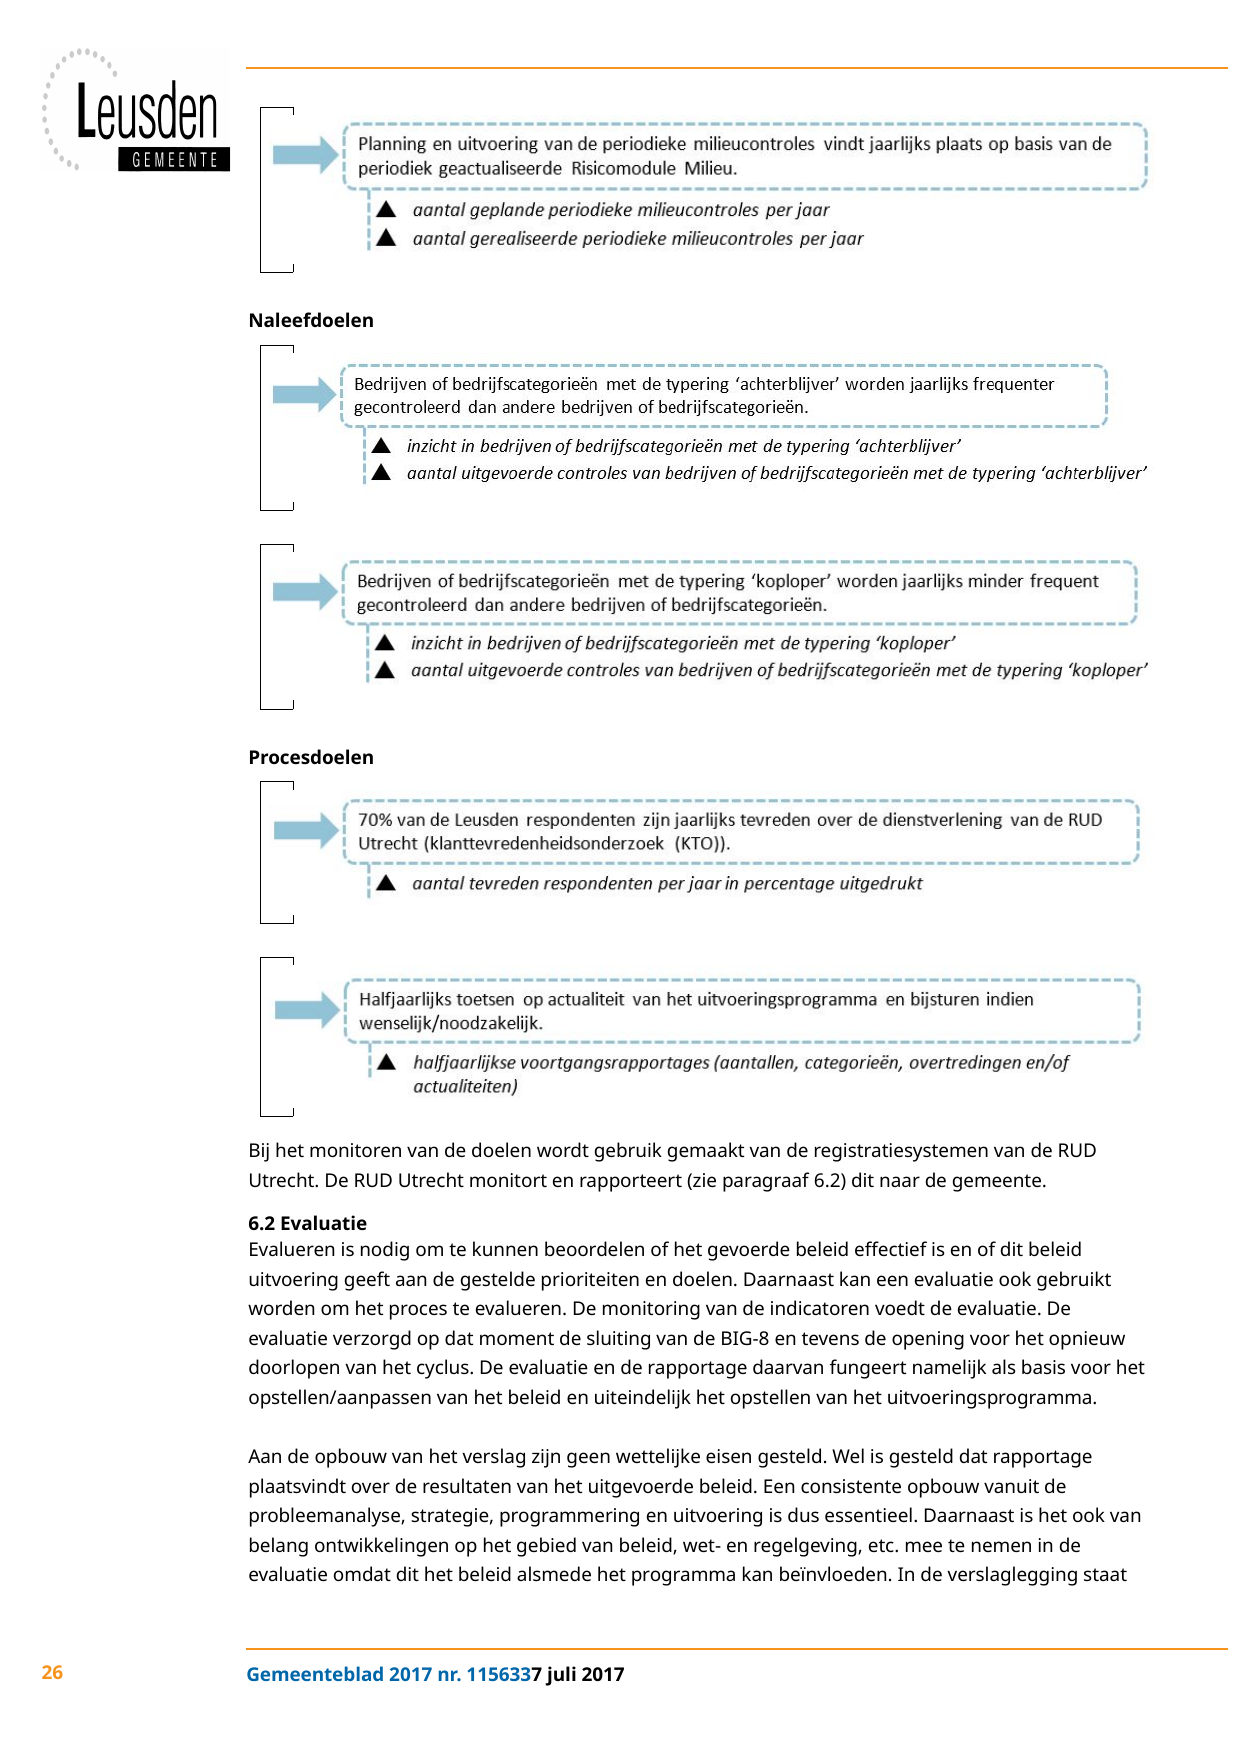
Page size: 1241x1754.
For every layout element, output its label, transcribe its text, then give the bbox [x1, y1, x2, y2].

text Aan de opbouw van het verslag zijn geen wettelijke eisen gesteld. Wel is gesteld dat rapportage plaatsvindt over de resultaten van het uitgevoerde beleid. Een consistente opbouw vanuit de probleemanalyse, strategie, programmering en uitvoering is dus essentieel. Daarnaast is het ook van belang ontwikkelingen op het gebied van beleid, wet- en regelgeving, etc. mee te nemen in de evaluatie omdat dit het beleid alsmede het programma kan beïnvloeden. In de verslaglegging staat [248, 1443, 1152, 1587]
picture [268, 115, 1155, 264]
picture [268, 790, 1155, 915]
picture [268, 552, 1155, 700]
picture [268, 965, 1155, 1108]
text Evalueren is nodig om te kunnen beoordelen of het gevoerde beleid effectief is en of dit beleid uitvoering geeft aan de gestelde prioriteiten en doelen. Daarnaast kan een evaluatie ook gebruikt worden om het proces te evalueren. De monitoring van de indicatoren voedt de evaluatie. De evaluatie verzorgd op dat moment de sluiting van de BIG-8 en tevens de opening voor het opnieuw doorlopen van het cyclus. De evaluatie en de rapportage daarvan fungeert namelijk als basis voor het opstellen/aanpassen van het beleid en uiteindelijk het opstellen van het uitvoeringsprogramma. [248, 1236, 1152, 1410]
text 6.2 Evaluatie [248, 1210, 1152, 1236]
picture [41, 47, 231, 172]
text Bij het monitoren van de doelen wordt gebruik gemaakt van de registratiesystemen van de RUD Utrecht. De RUD Utrecht monitort en rapporteert (zie paragraaf 6.2) dit naar de gemeente. [248, 1138, 1152, 1193]
text Naleefdoelen [248, 307, 1152, 333]
text Procesdoelen [248, 744, 1152, 769]
picture [268, 353, 1155, 502]
